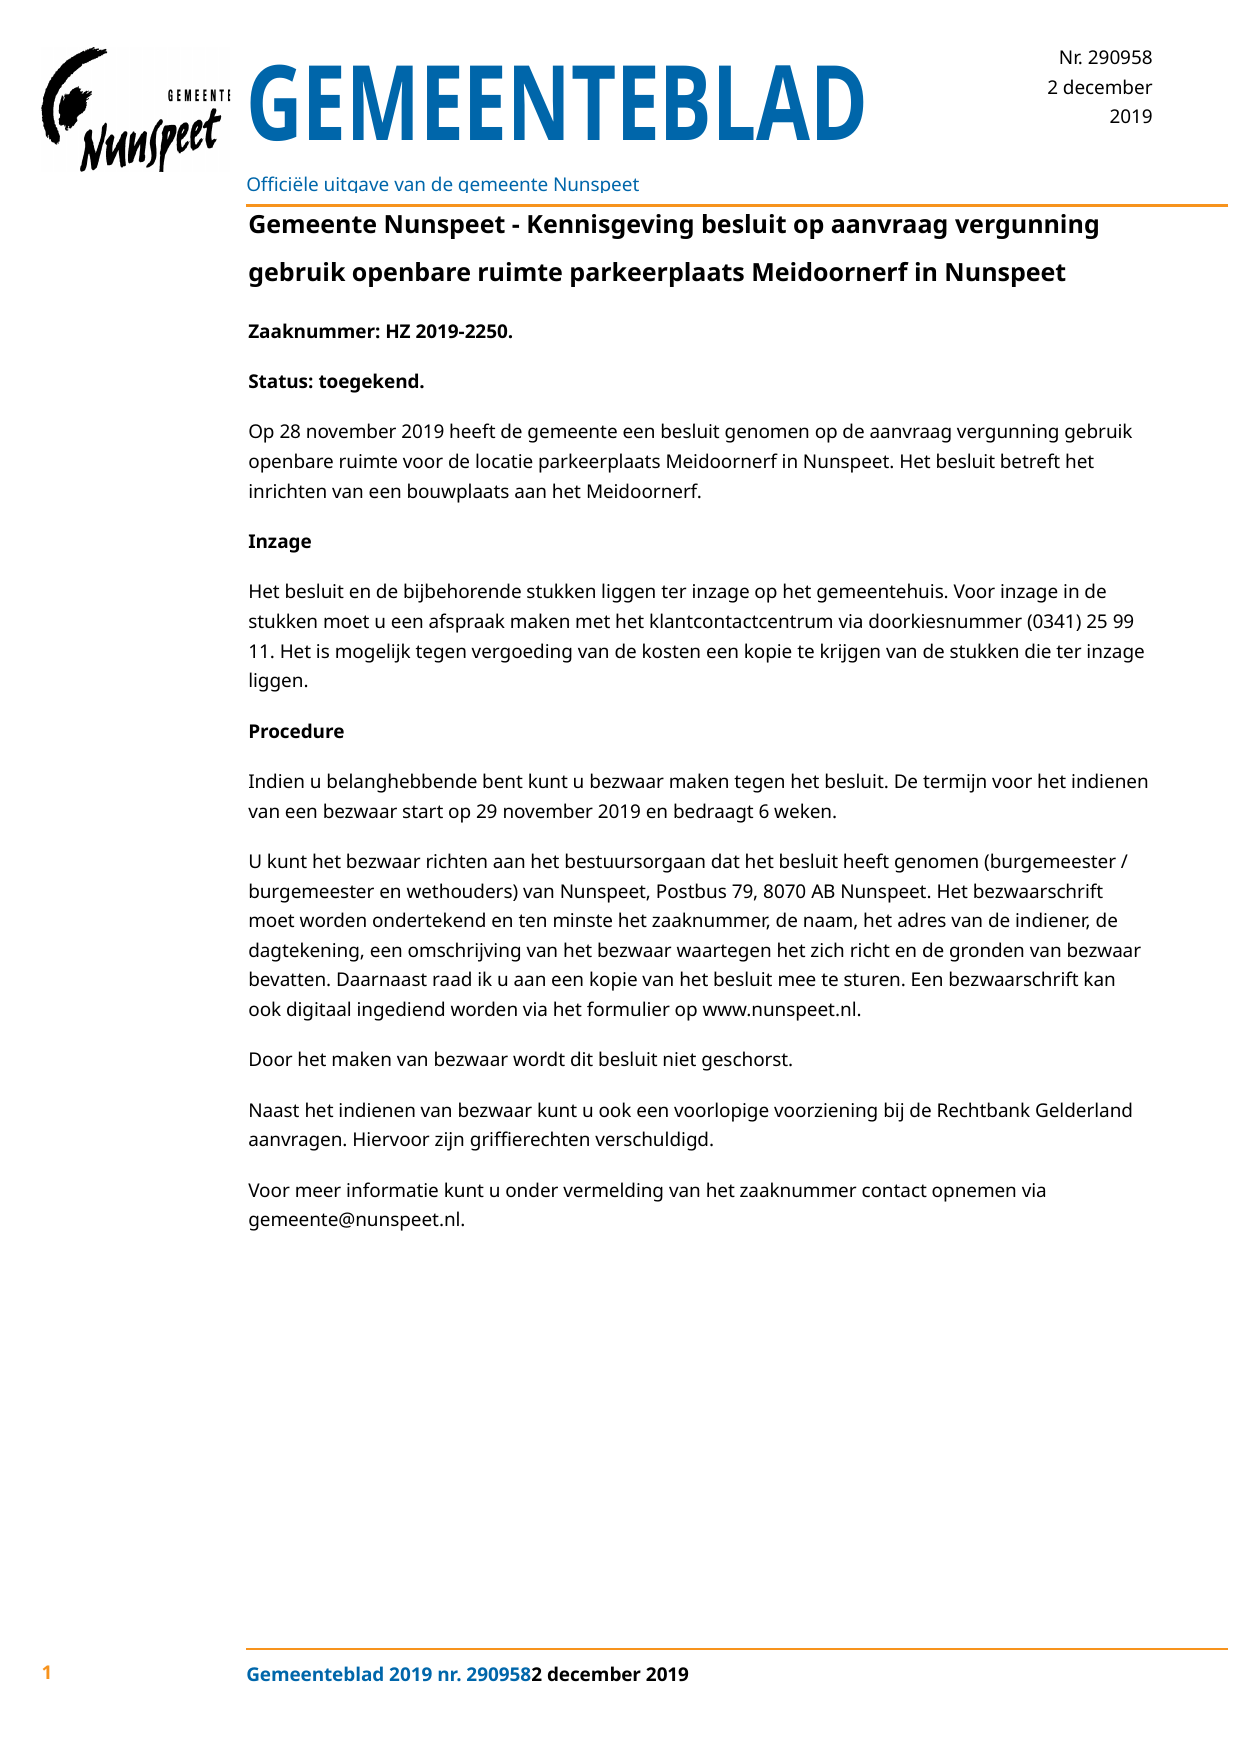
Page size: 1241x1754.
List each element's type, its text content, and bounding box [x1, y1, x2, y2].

text Procedure [248, 718, 1152, 744]
text Voor meer informatie kunt u onder vermelding van het zaaknummer contact opnemen via gemeente@nunspeet.nl. [248, 1177, 1152, 1232]
text Op 28 november 2019 heeft de gemeente een besluit genomen op de aanvraag vergunning gebruik openbare ruimte voor de locatie parkeerplaats Meidoornerf in Nunspeet. Het besluit betreft het inrichten van een bouwplaats aan het Meidoornerf. [248, 419, 1152, 504]
text Door het maken van bezwaar wordt dit besluit niet geschorst. [248, 1047, 1152, 1072]
text Indien u belanghebbende bent kunt u bezwaar maken tegen het besluit. De termijn voor het indienen van een bezwaar start op 29 november 2019 en bedraagt 6 weken. [248, 768, 1152, 824]
text Zaaknummer: HZ 2019-2250. [248, 318, 1152, 344]
text Gemeente Nunspeet - Kennisgeving besluit op aanvraag vergunning gebruik openbare ruimte parkeerplaats Meidoornerf in Nunspeet [248, 207, 1152, 288]
text Het besluit en de bijbehorende stukken liggen ter inzage op het gemeentehuis. Voor inzage in de stukken moet u een afspraak maken met het klantcontactcentrum via doorkiesnummer (0341) 25 99 11. Het is mogelijk tegen vergoeding van de kosten een kopie te krijgen van de stukken die ter inzage liggen. [248, 579, 1152, 693]
text Inzage [248, 528, 1152, 554]
text Naast het indienen van bezwaar kunt u ook een voorlopige voorziening bij de Rechtbank Gelderland aanvragen. Hiervoor zijn griffierechten verschuldigd. [248, 1097, 1152, 1152]
text Status: toegekend. [248, 368, 1152, 394]
text U kunt het bezwaar richten aan het bestuursorgaan dat het besluit heeft genomen (burgemeester / burgemeester en wethouders) van Nunspeet, Postbus 79, 8070 AB Nunspeet. Het bezwaarschrift moet worden ondertekend en ten minste het zaaknummer, de naam, het adres van de indiener, de dagtekening, een omschrijving van het bezwaar waartegen het zich richt en de gronden van bezwaar bevatten. Daarnaast raad ik u aan een kopie van het besluit mee te sturen. Een bezwaarschrift kan ook digitaal ingediend worden via het formulier op www.nunspeet.nl. [248, 848, 1152, 1022]
picture [41, 47, 231, 172]
